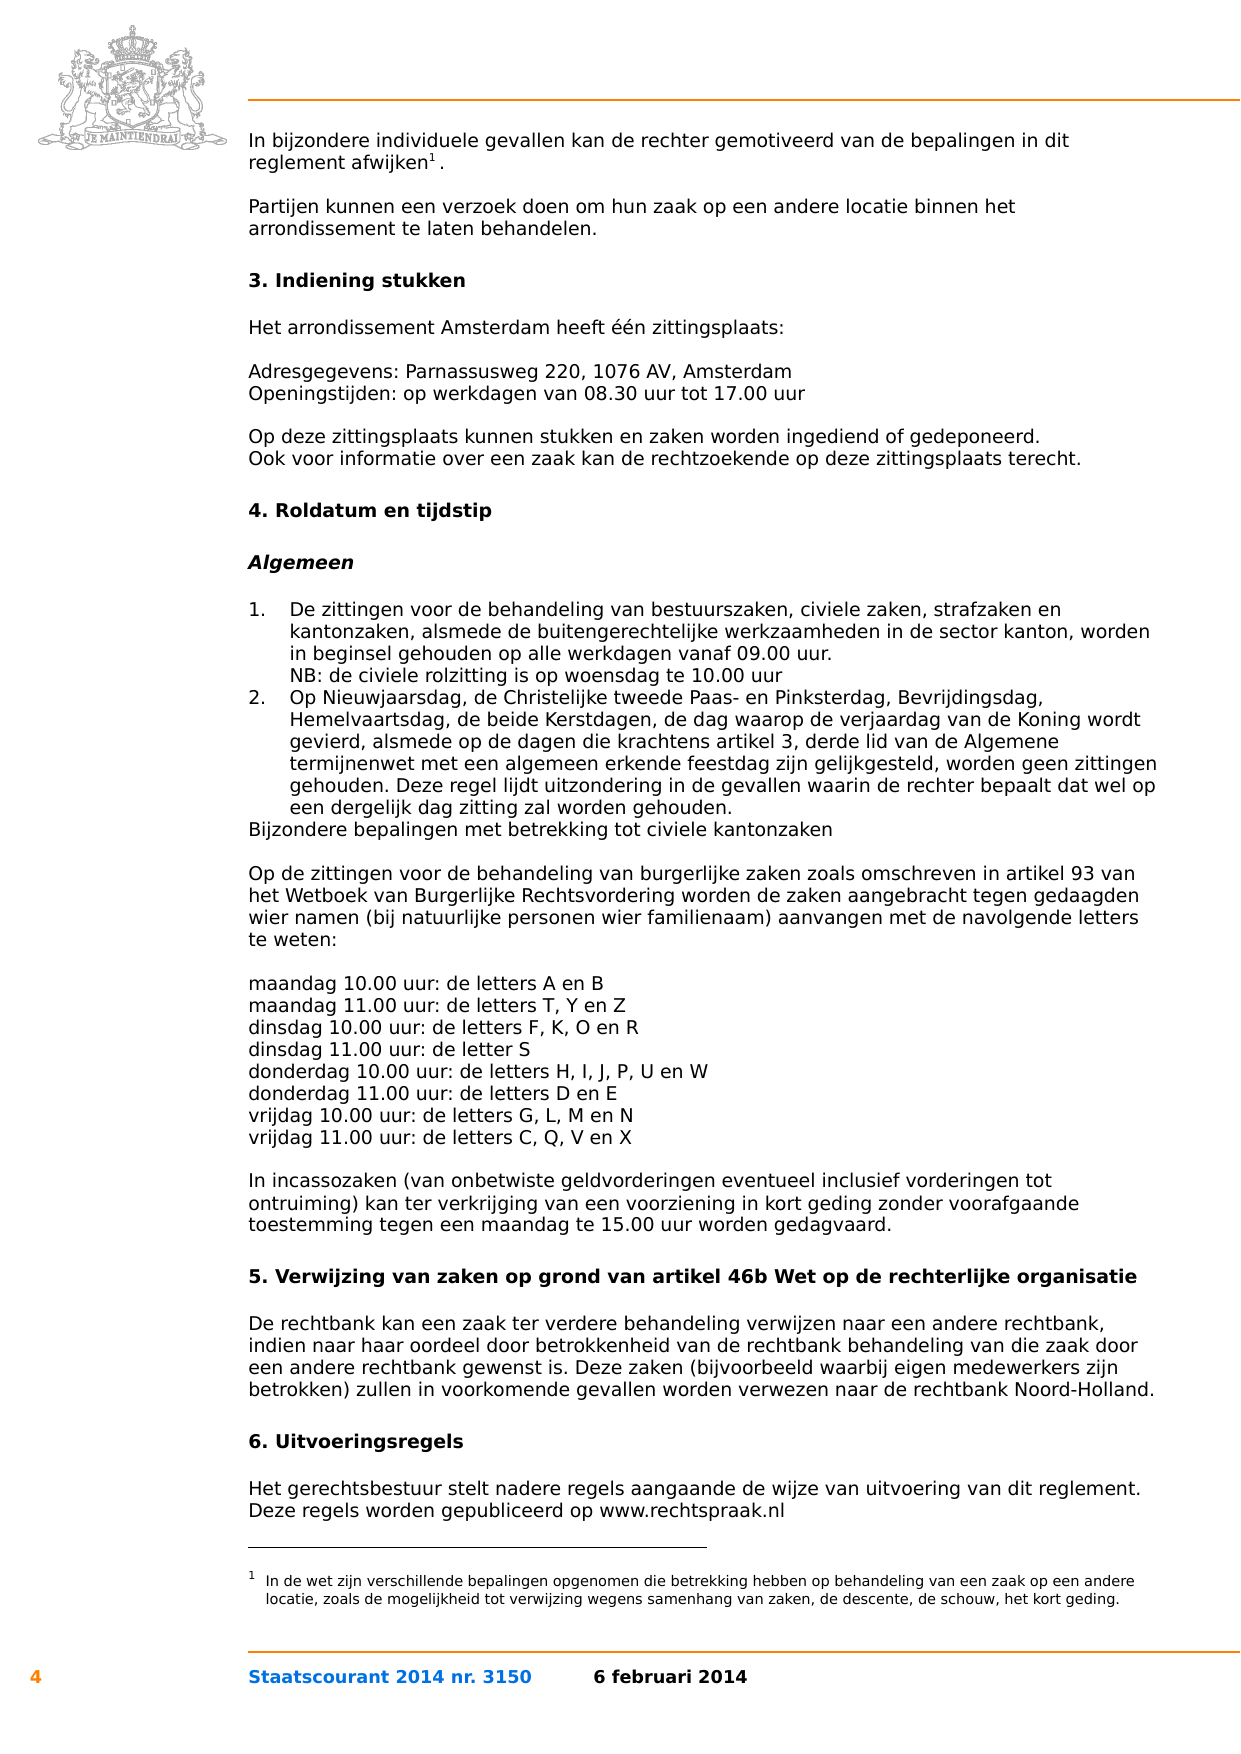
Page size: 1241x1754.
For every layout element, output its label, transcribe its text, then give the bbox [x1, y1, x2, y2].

text donderdag 10.00 uur: de letters H, I, J, P, U en W [248, 1061, 1163, 1083]
text Partijen kunnen een verzoek doen om hun zaak op een andere locatie binnen het arrondissement te laten behandelen. [248, 196, 1163, 240]
subtitle 6. Uitvoeringsregels [248, 1431, 1163, 1453]
text 1. De zittingen voor de behandeling van bestuurszaken, civiele zaken, strafzaken en kantonzaken, alsmede de buitengerechtelijke werkzaamheden in de sector kanton, worden in beginsel gehouden op alle werkdagen vanaf 09.00 uur. [248, 599, 1163, 665]
text vrijdag 11.00 uur: de letters C, Q, V en X [248, 1127, 1163, 1148]
text NB: de civiele rolzitting is op woensdag te 10.00 uur [289, 665, 1163, 687]
text Op deze zittingsplaats kunnen stukken en zaken worden ingediend of gedeponeerd. [248, 426, 1163, 448]
text dinsdag 10.00 uur: de letters F, K, O en R [248, 1017, 1163, 1039]
text In de wet zijn verschillende bepalingen opgenomen die betrekking hebben op behandeling van een zaak op een andere locatie, zoals de mogelijkheid tot verwijzing wegens samenhang van zaken, de descente, de schouw, het kort geding. [248, 1569, 1163, 1608]
text Adresgegevens: Parnassusweg 220, 1076 AV, Amsterdam [248, 361, 1163, 382]
subtitle 3. Indiening stukken [248, 270, 1163, 292]
text vrijdag 10.00 uur: de letters G, L, M en N [248, 1104, 1163, 1127]
text In incassozaken (van onbetwiste geldvorderingen eventueel inclusief vorderingen tot [248, 1170, 1163, 1192]
text maandag 11.00 uur: de letters T, Y en Z [248, 995, 1163, 1017]
text Het gerechtsbestuur stelt nadere regels aangaande de wijze van uitvoering van dit reglement. Deze regels worden gepubliceerd op www.rechtspraak.nl [248, 1478, 1163, 1522]
text Bijzondere bepalingen met betrekking tot civiele kantonzaken [248, 819, 1163, 841]
text dinsdag 11.00 uur: de letter S [248, 1039, 1163, 1061]
text De rechtbank kan een zaak ter verdere behandeling verwijzen naar een andere rechtbank, indien naar haar oordeel door betrokkenheid van de rechtbank behandeling van die zaak door een andere rechtbank gewenst is. Deze zaken (bijvoorbeeld waarbij eigen medewerkers zijn betrokken) zullen in voorkomende gevallen worden verwezen naar de rechtbank Noord-Holland. [248, 1313, 1163, 1401]
text maandag 10.00 uur: de letters A en B [248, 973, 1163, 995]
text Openingstijden: op werkdagen van 08.30 uur tot 17.00 uur [248, 382, 1163, 404]
text ontruiming) kan ter verkrijging van een voorziening in kort geding zonder voorafgaande [248, 1192, 1163, 1214]
text 2. Op Nieuwjaarsdag, de Christelijke tweede Paas- en Pinksterdag, Bevrijdingsdag, Hemelvaartsdag, de beide Kerstdagen, de dag waarop de verjaardag van de Koning wordt gevierd, alsmede op de dagen die krachtens artikel 3, derde lid van de Algemene termijnenwet met een algemeen erkende feestdag zijn gelijkgesteld, worden geen zittingen gehouden. Deze regel lijdt uitzondering in de gevallen waarin de rechter bepaalt dat wel op een dergelijk dag zitting zal worden gehouden. [248, 687, 1163, 819]
text Ook voor informatie over een zaak kan de rechtzoekende op deze zittingsplaats terecht. [248, 448, 1163, 470]
subtitle 5. Verwijzing van zaken op grond van artikel 46b Wet op de rechterlijke organisatie [248, 1266, 1163, 1288]
subtitle 4. Roldatum en tijdstip [248, 500, 1163, 522]
text In bijzondere individuele gevallen kan de rechter gemotiveerd van de bepalingen in dit reglement afwijken. [248, 130, 1163, 174]
text Op de zittingen voor de behandeling van burgerlijke zaken zoals omschreven in artikel 93 van het Wetboek van Burgerlijke Rechtsvordering worden de zaken aangebracht tegen gedaagden wier namen (bij natuurlijke personen wier familienaam) aanvangen met de navolgende letters te weten: [248, 863, 1163, 951]
text Het arrondissement Amsterdam heeft één zittingsplaats: [248, 317, 1163, 339]
text donderdag 11.00 uur: de letters D en E [248, 1083, 1163, 1104]
picture [38, 25, 227, 150]
subtitle Algemeen [248, 552, 1163, 574]
text toestemming tegen een maandag te 15.00 uur worden gedagvaard. [248, 1214, 1163, 1236]
